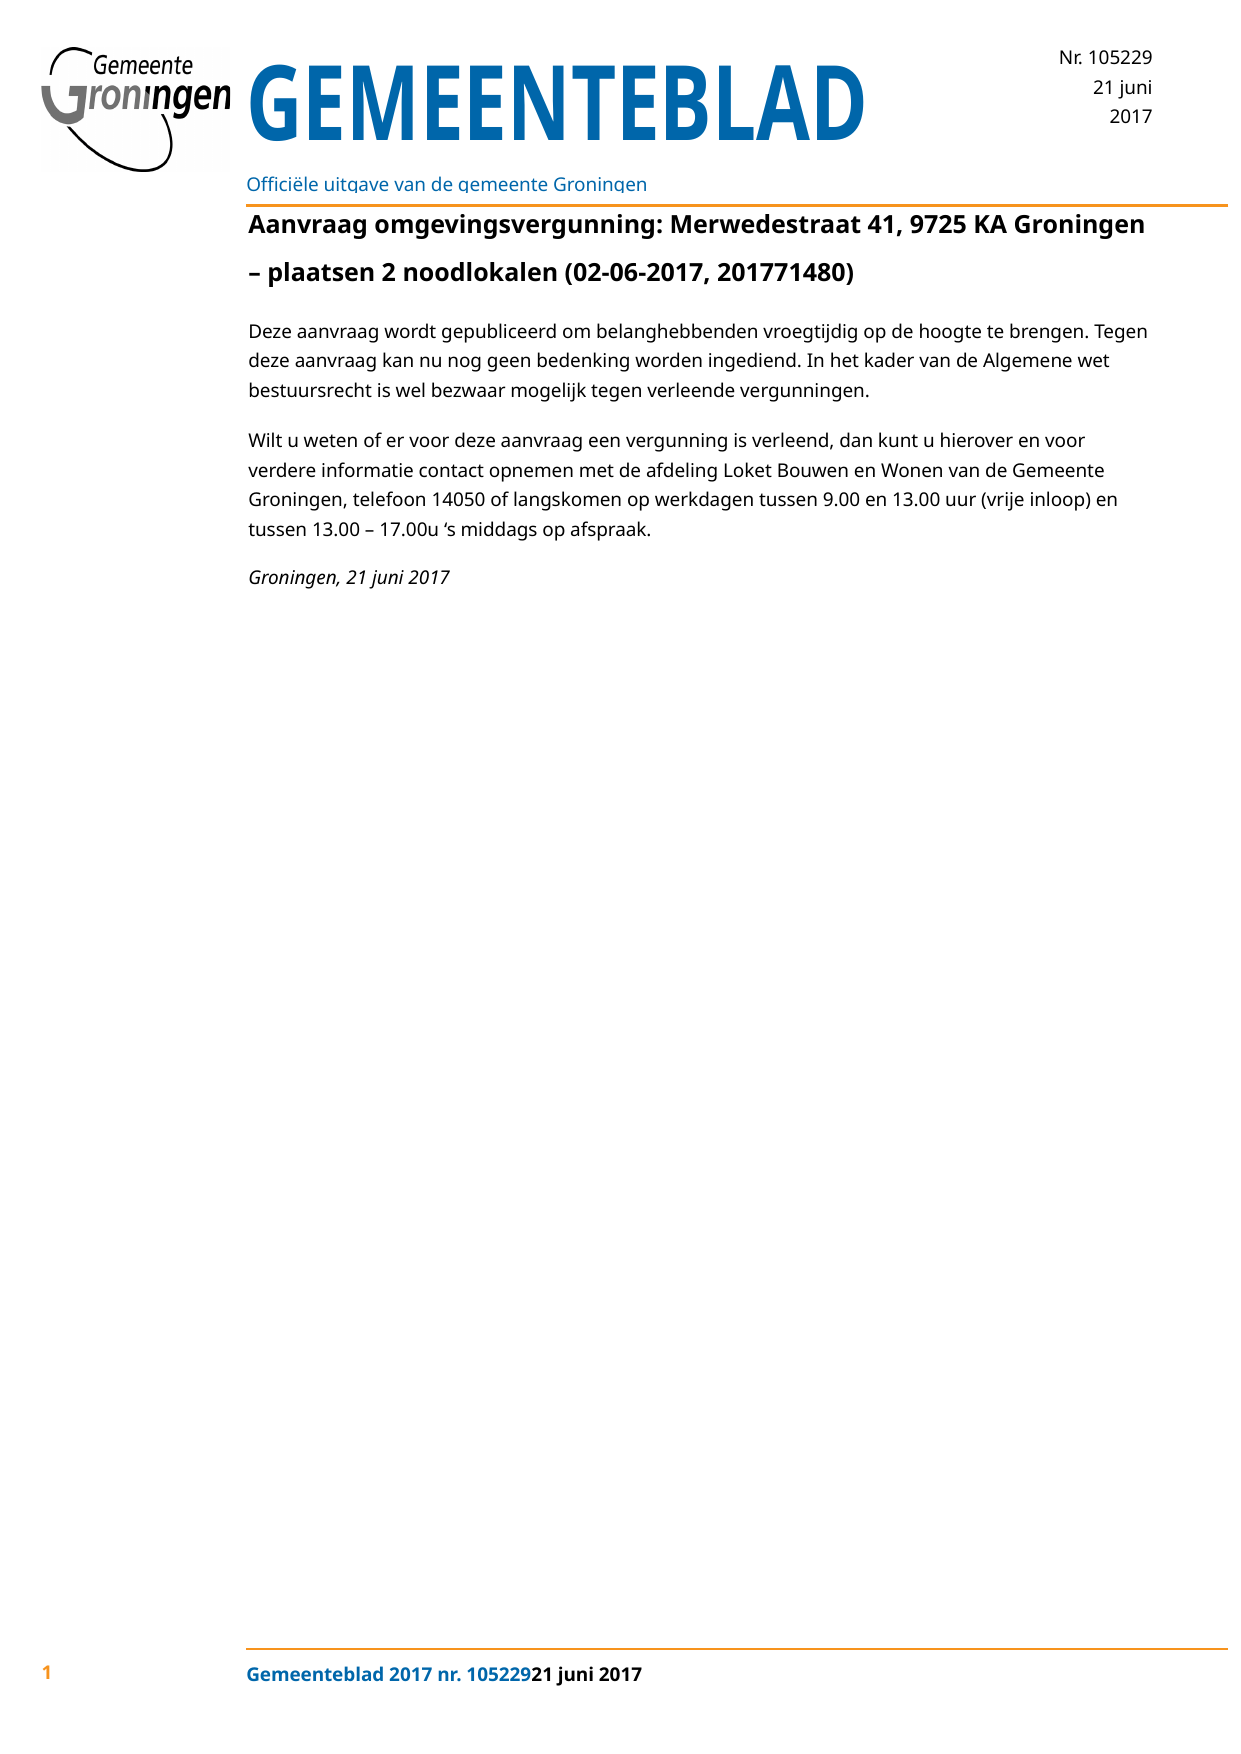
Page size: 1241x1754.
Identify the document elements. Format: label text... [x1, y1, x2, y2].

picture [41, 47, 231, 172]
text Groningen, 21 juni 2017 [248, 564, 1152, 590]
text Aanvraag omgevingsvergunning: Merwedestraat 41, 9725 KA Groningen – plaatsen 2 noodlokalen (02-06-2017, 201771480) [248, 207, 1152, 288]
text Deze aanvraag wordt gepubliceerd om belanghebbenden vroegtijdig op de hoogte te brengen. Tegen deze aanvraag kan nu nog geen bedenking worden ingediend. In het kader van de Algemene wet bestuursrecht is wel bezwaar mogelijk tegen verleende vergunningen. [248, 318, 1152, 403]
text Wilt u weten of er voor deze aanvraag een vergunning is verleend, dan kunt u hierover en voor verdere informatie contact opnemen met de afdeling Loket Bouwen en Wonen van de Gemeente Groningen, telefoon 14050 of langskomen op werkdagen tussen 9.00 en 13.00 uur (vrije inloop) en tussen 13.00 – 17.00u ‘s middags op afspraak. [248, 427, 1152, 542]
